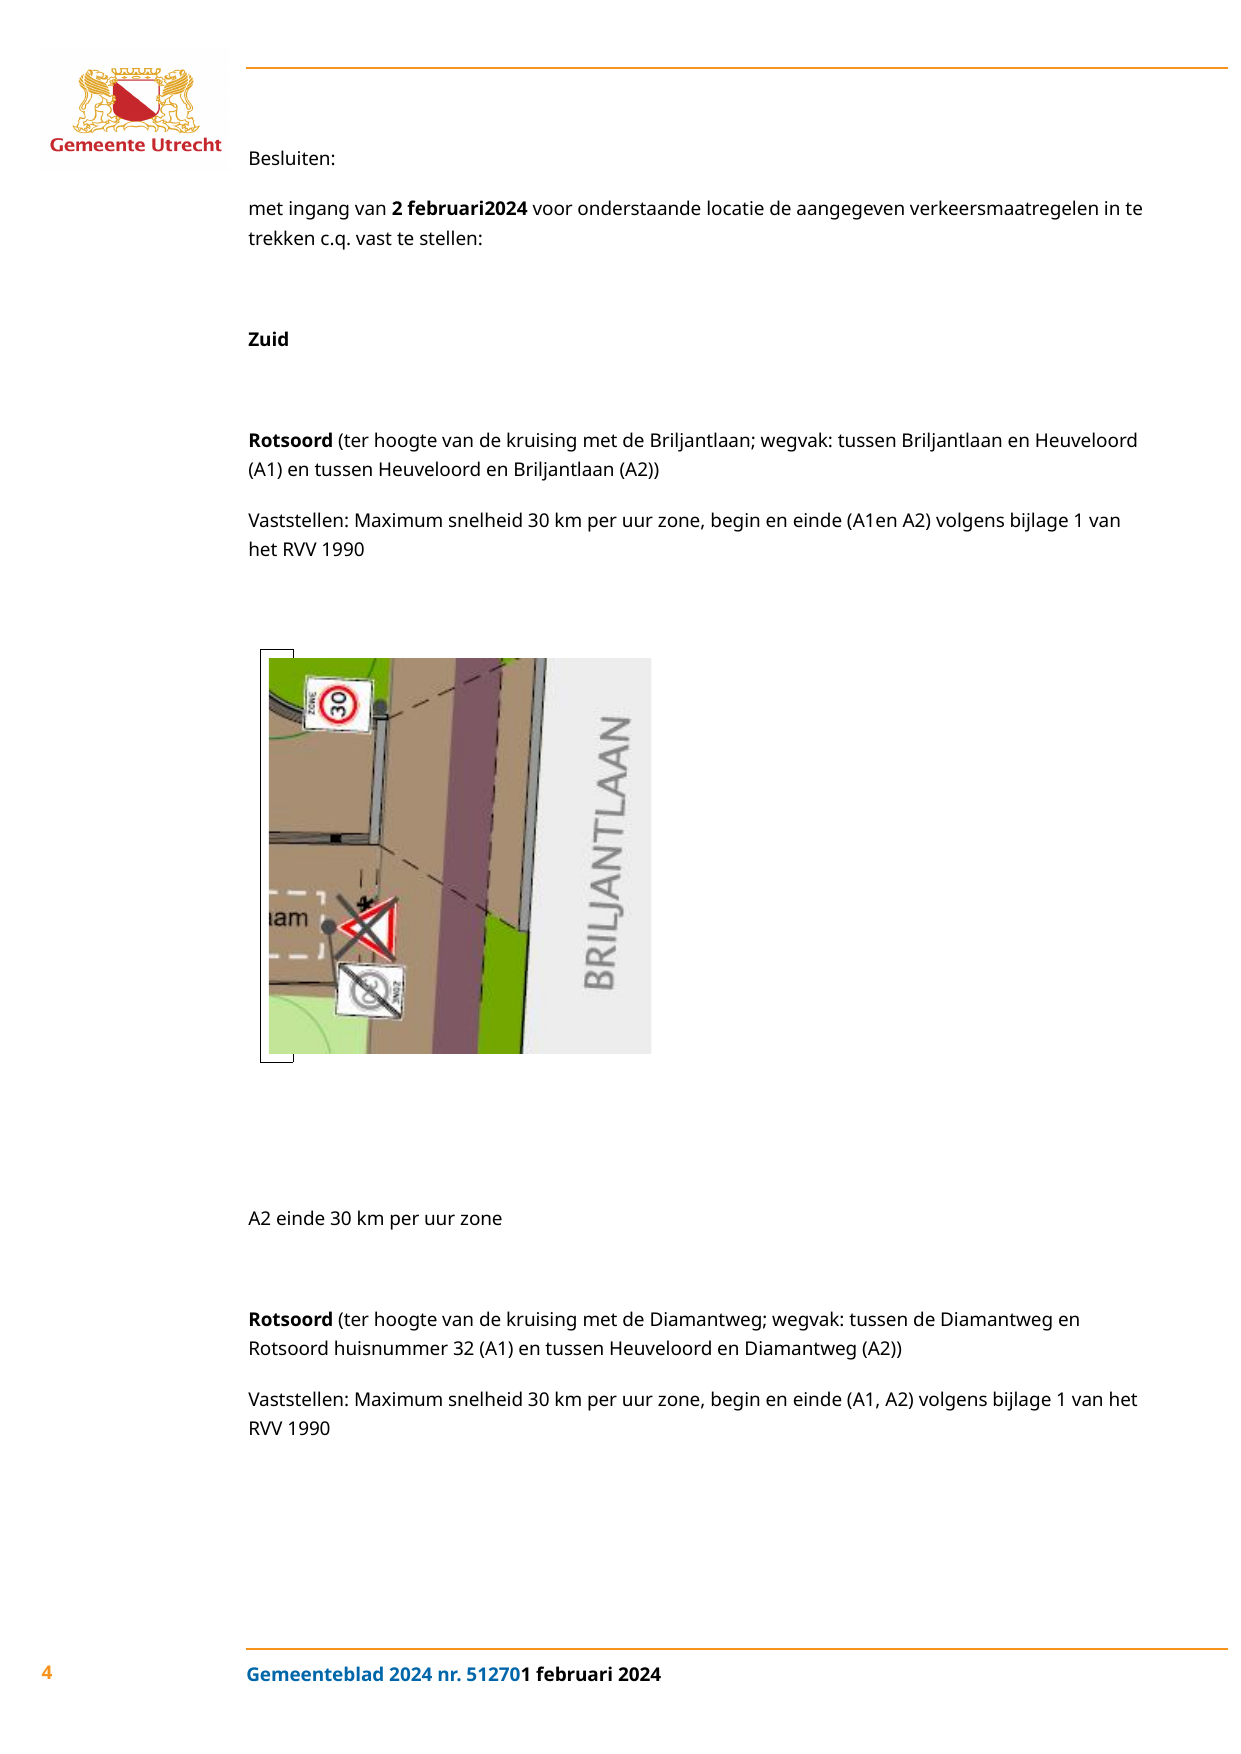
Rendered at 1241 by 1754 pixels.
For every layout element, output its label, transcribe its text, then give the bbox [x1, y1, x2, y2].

text Rotsoord (ter hoogte van de kruising met de Briljantlaan; wegvak: tussen Briljantlaan en Heuveloord (A1) en tussen Heuveloord en Briljantlaan (A2)) [248, 427, 1152, 482]
text Vaststellen: Maximum snelheid 30 km per uur zone, begin en einde (A1en A2) volgens bijlage 1 van het RVV 1990 [248, 507, 1152, 562]
text Rotsoord (ter hoogte van de kruising met de Diamantweg; wegvak: tussen de Diamantweg en Rotsoord huisnummer 32 (A1) en tussen Heuveloord en Diamantweg (A2)) [248, 1306, 1152, 1361]
text Vaststellen: Maximum snelheid 30 km per uur zone, begin en einde (A1, A2) volgens bijlage 1 van het RVV 1990 [248, 1386, 1152, 1441]
text A2 einde 30 km per uur zone [248, 1205, 1152, 1231]
text Besluiten: [248, 145, 1152, 171]
text Zuid [248, 326, 1152, 352]
text met ingang van 2 februari2024 voor onderstaande locatie de aangegeven verkeersmaatregelen in te trekken c.q. vast te stellen: [248, 196, 1152, 251]
picture [268, 658, 652, 1054]
picture [41, 47, 231, 172]
